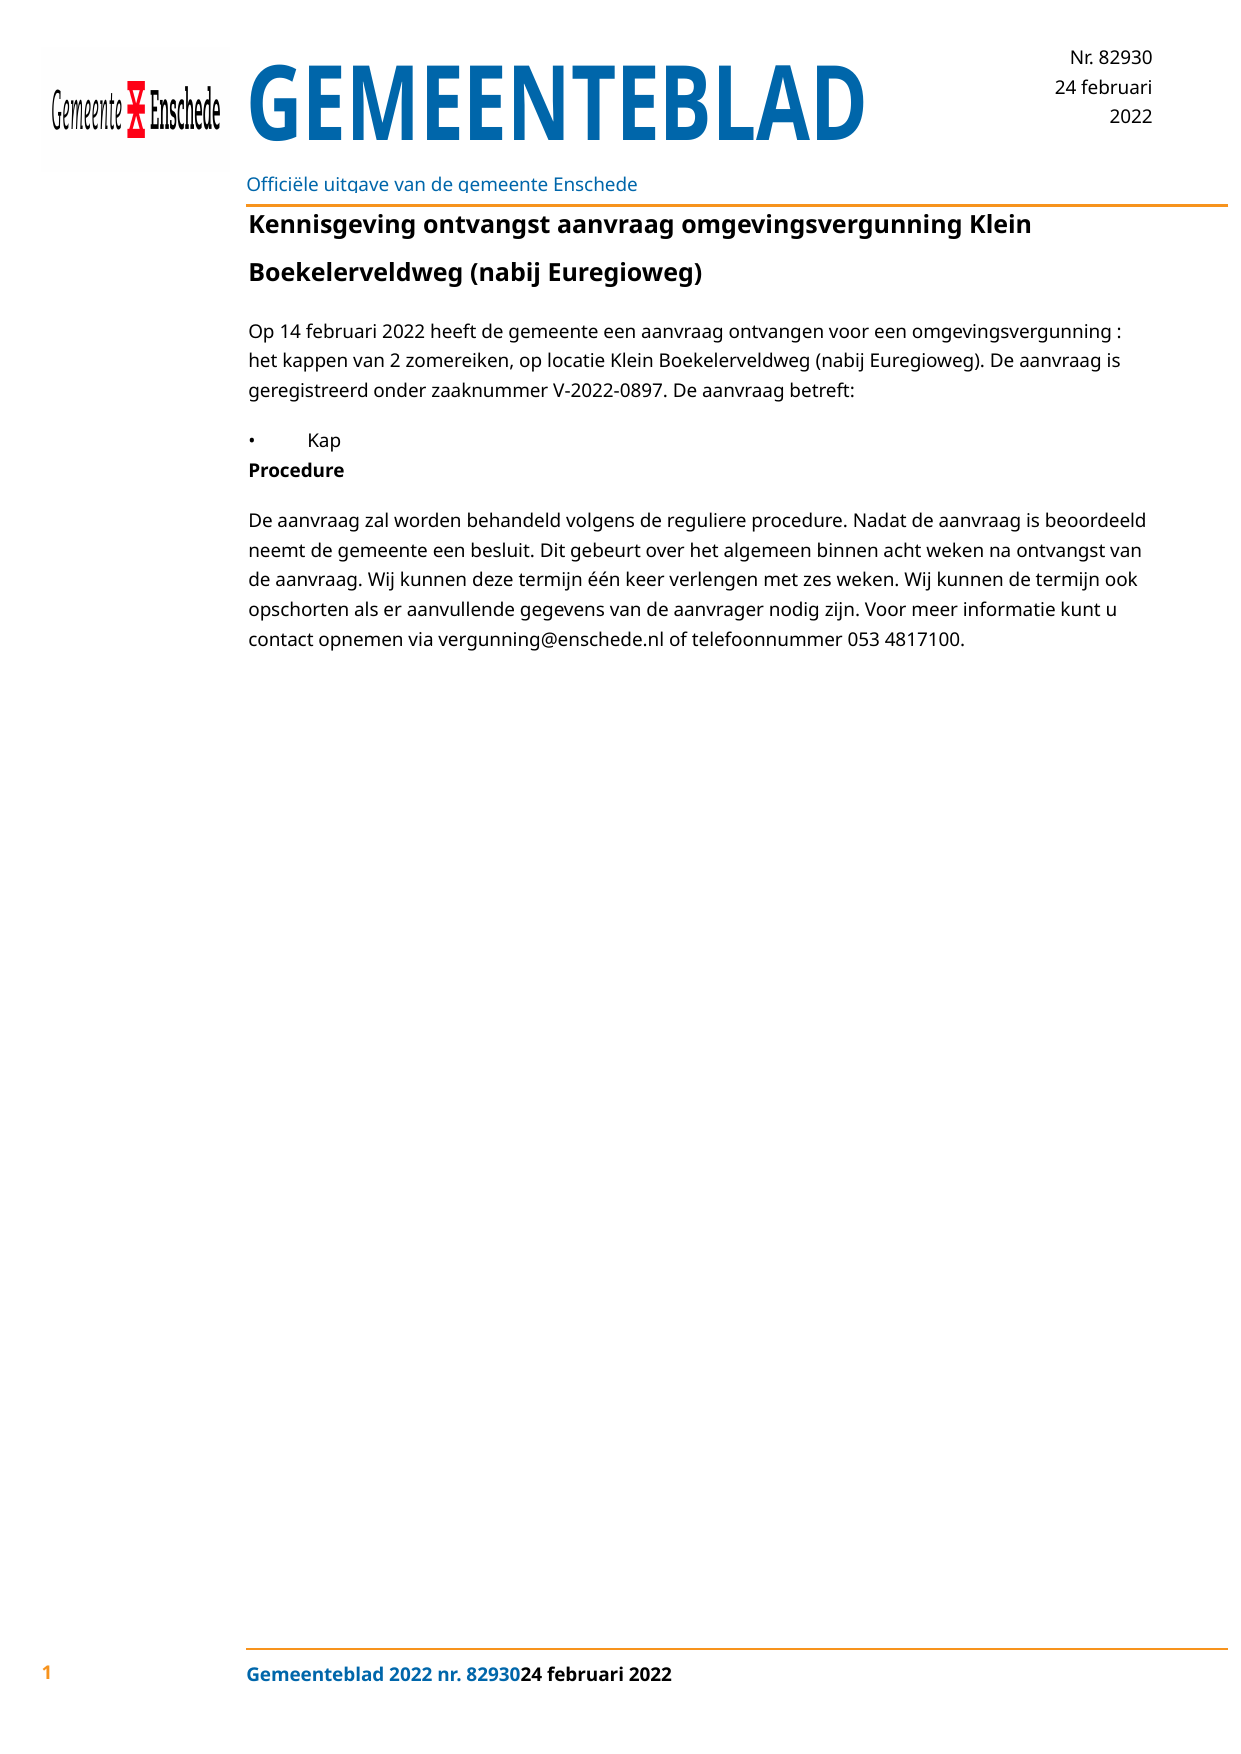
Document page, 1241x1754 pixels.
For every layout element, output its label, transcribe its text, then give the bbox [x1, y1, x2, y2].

text De aanvraag zal worden behandeld volgens de reguliere procedure. Nadat de aanvraag is beoordeeld neemt de gemeente een besluit. Dit gebeurt over het algemeen binnen acht weken na ontvangst van de aanvraag. Wij kunnen deze termijn één keer verlengen met zes weken. Wij kunnen de termijn ook opschorten als er aanvullende gegevens van de aanvrager nodig zijn. Voor meer informatie kunt u contact opnemen via vergunning@enschede.nl of telefoonnummer 053 4817100. [248, 507, 1152, 652]
text Op 14 februari 2022 heeft de gemeente een aanvraag ontvangen voor een omgevingsvergunning : het kappen van 2 zomereiken, op locatie Klein Boekelerveldweg (nabij Euregioweg). De aanvraag is geregistreerd onder zaaknummer V-2022-0897. De aanvraag betreft: [248, 318, 1152, 403]
list Kap [248, 427, 1152, 453]
text Kennisgeving ontvangst aanvraag omgevingsvergunning Klein Boekelerveldweg (nabij Euregioweg) [248, 207, 1152, 288]
picture [41, 47, 231, 172]
text Procedure [248, 457, 1152, 483]
